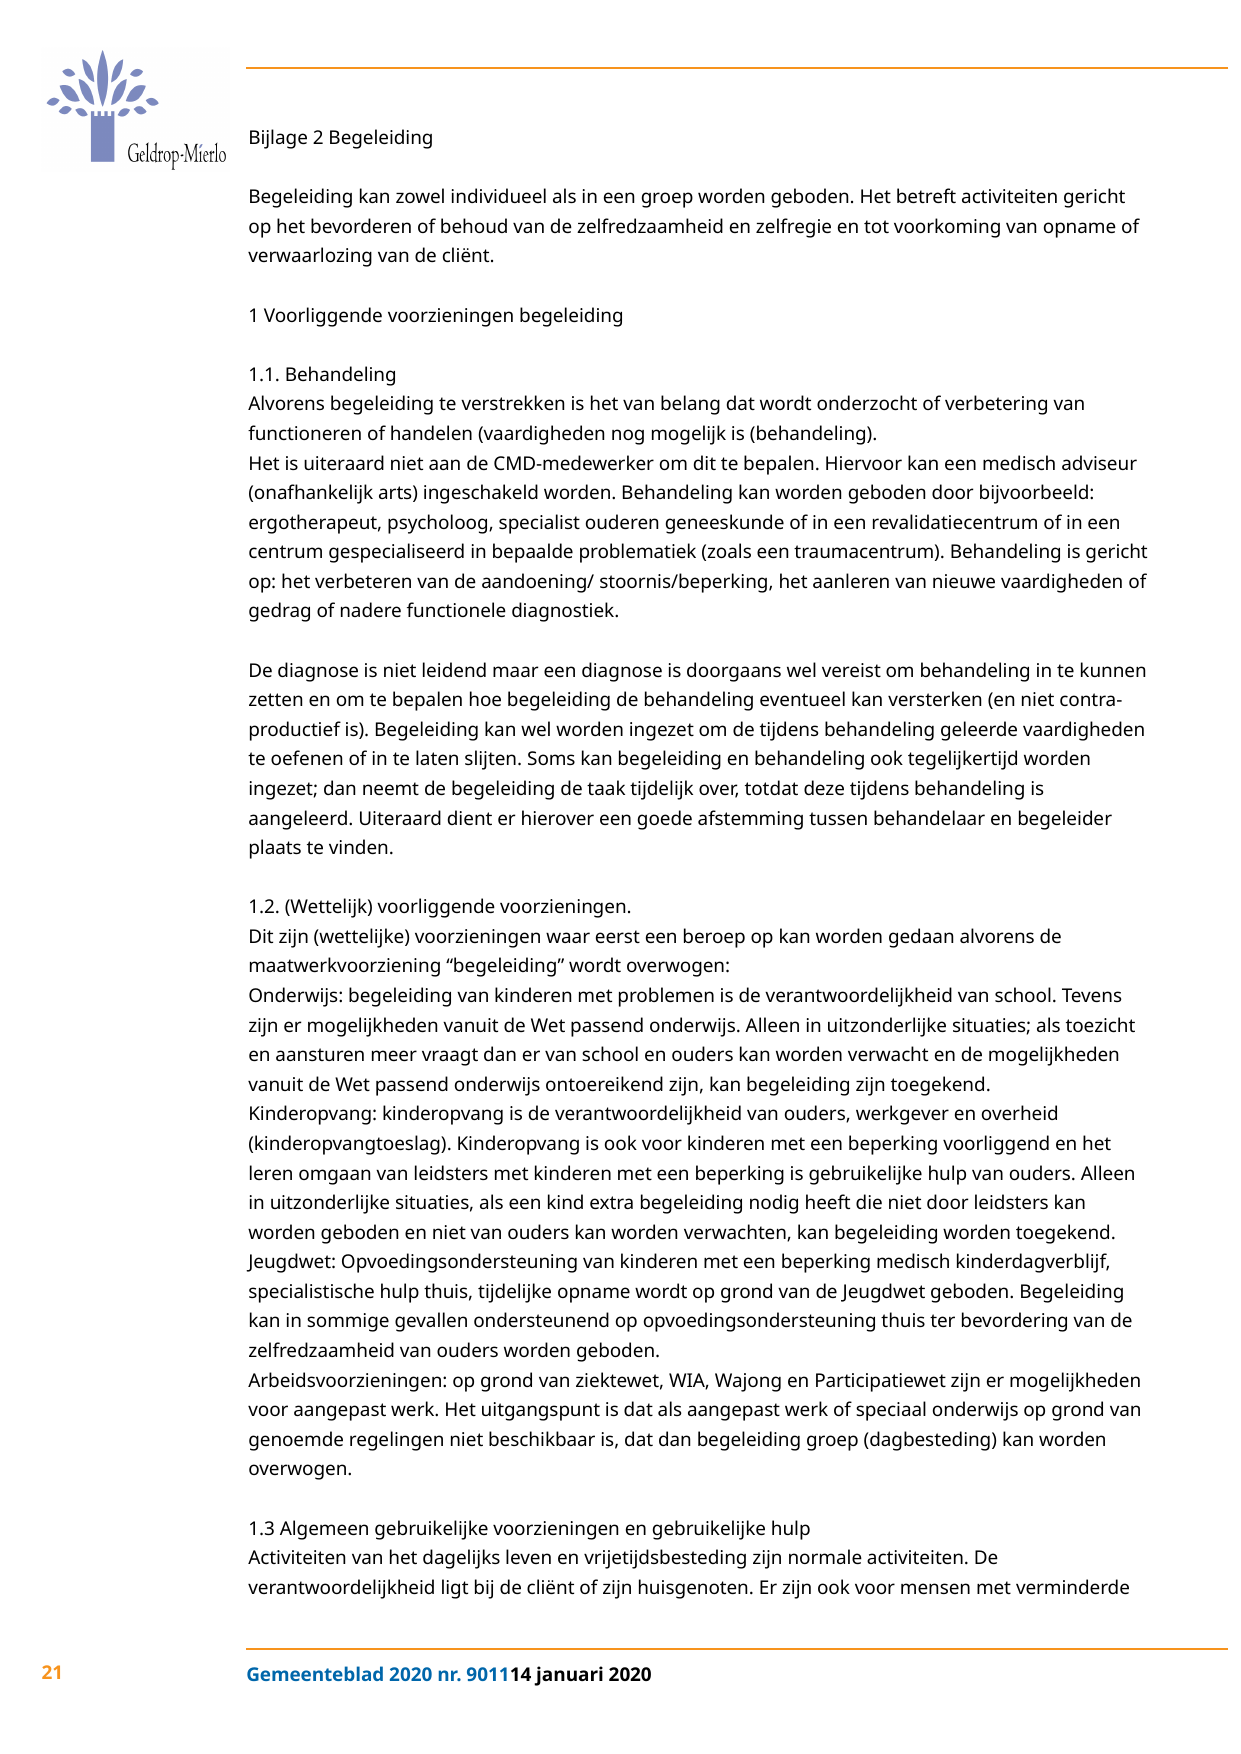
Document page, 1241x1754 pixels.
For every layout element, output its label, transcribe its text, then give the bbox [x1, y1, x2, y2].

text Alvorens begeleiding te verstrekken is het van belang dat wordt onderzocht of verbetering van functioneren of handelen (vaardigheden nog mogelijk is (behandeling). [248, 391, 1152, 446]
text Het is uiteraard niet aan de CMD-medewerker om dit te bepalen. Hiervoor kan een medisch adviseur (onafhankelijk arts) ingeschakeld worden. Behandeling kan worden geboden door bijvoorbeeld: ergotherapeut, psycholoog, specialist ouderen geneeskunde of in een revalidatiecentrum of in een centrum gespecialiseerd in bepaalde problematiek (zoals een traumacentrum). Behandeling is gericht op: het verbeteren van de aandoening/ stoornis/beperking, het aanleren van nieuwe vaardigheden of gedrag of nadere functionele diagnostiek. [248, 450, 1152, 623]
text Activiteiten van het dagelijks leven en vrijetijdsbesteding zijn normale activiteiten. De verantwoordelijkheid ligt bij de cliënt of zijn huisgenoten. Er zijn ook voor mensen met verminderde [248, 1544, 1152, 1600]
text Begeleiding kan zowel individueel als in een groep worden geboden. Het betreft activiteiten gericht op het bevorderen of behoud van de zelfredzaamheid en zelfregie en tot voorkoming van opname of verwaarlozing van de cliënt. [248, 183, 1152, 268]
text 1.1. Behandeling [248, 361, 1152, 387]
text De diagnose is niet leidend maar een diagnose is doorgaans wel vereist om behandeling in te kunnen zetten en om te bepalen hoe begeleiding de behandeling eventueel kan versterken (en niet contra- productief is). Begeleiding kan wel worden ingezet om de tijdens behandeling geleerde vaardigheden te oefenen of in te laten slijten. Soms kan begeleiding en behandeling ook tegelijkertijd worden ingezet; dan neemt de begeleiding de taak tijdelijk over, totdat deze tijdens behandeling is aangeleerd. Uiteraard dient er hierover een goede afstemming tussen behandelaar en begeleider plaats te vinden. [248, 657, 1152, 860]
text Bijlage 2 Begeleiding [248, 124, 1152, 150]
text 1 Voorliggende voorzieningen begeleiding [248, 302, 1152, 328]
text Jeugdwet: Opvoedingsondersteuning van kinderen met een beperking medisch kinderdagverblijf, specialistische hulp thuis, tijdelijke opname wordt op grond van de Jeugdwet geboden. Begeleiding kan in sommige gevallen ondersteunend op opvoedingsondersteuning thuis ter bevordering van de zelfredzaamheid van ouders worden geboden. [248, 1248, 1152, 1363]
picture [41, 47, 231, 172]
text 1.2. (Wettelijk) voorliggende voorzieningen. [248, 893, 1152, 919]
text Kinderopvang: kinderopvang is de verantwoordelijkheid van ouders, werkgever en overheid (kinderopvangtoeslag). Kinderopvang is ook voor kinderen met een beperking voorliggend en het leren omgaan van leidsters met kinderen met een beperking is gebruikelijke hulp van ouders. Alleen in uitzonderlijke situaties, als een kind extra begeleiding nodig heeft die niet door leidsters kan worden geboden en niet van ouders kan worden verwachten, kan begeleiding worden toegekend. [248, 1101, 1152, 1245]
text Arbeidsvoorzieningen: op grond van ziektewet, WIA, Wajong en Participatiewet zijn er mogelijkheden voor aangepast werk. Het uitgangspunt is dat als aangepast werk of speciaal onderwijs op grond van genoemde regelingen niet beschikbaar is, dat dan begeleiding groep (dagbesteding) kan worden overwogen. [248, 1367, 1152, 1481]
text Dit zijn (wettelijke) voorzieningen waar eerst een beroep op kan worden gedaan alvorens de maatwerkvoorziening “begeleiding” wordt overwogen: [248, 923, 1152, 978]
text 1.3 Algemeen gebruikelijke voorzieningen en gebruikelijke hulp [248, 1515, 1152, 1541]
text Onderwijs: begeleiding van kinderen met problemen is de verantwoordelijkheid van school. Tevens zijn er mogelijkheden vanuit de Wet passend onderwijs. Alleen in uitzonderlijke situaties; als toezicht en aansturen meer vraagt dan er van school en ouders kan worden verwacht en de mogelijkheden vanuit de Wet passend onderwijs ontoereikend zijn, kan begeleiding zijn toegekend. [248, 982, 1152, 1097]
